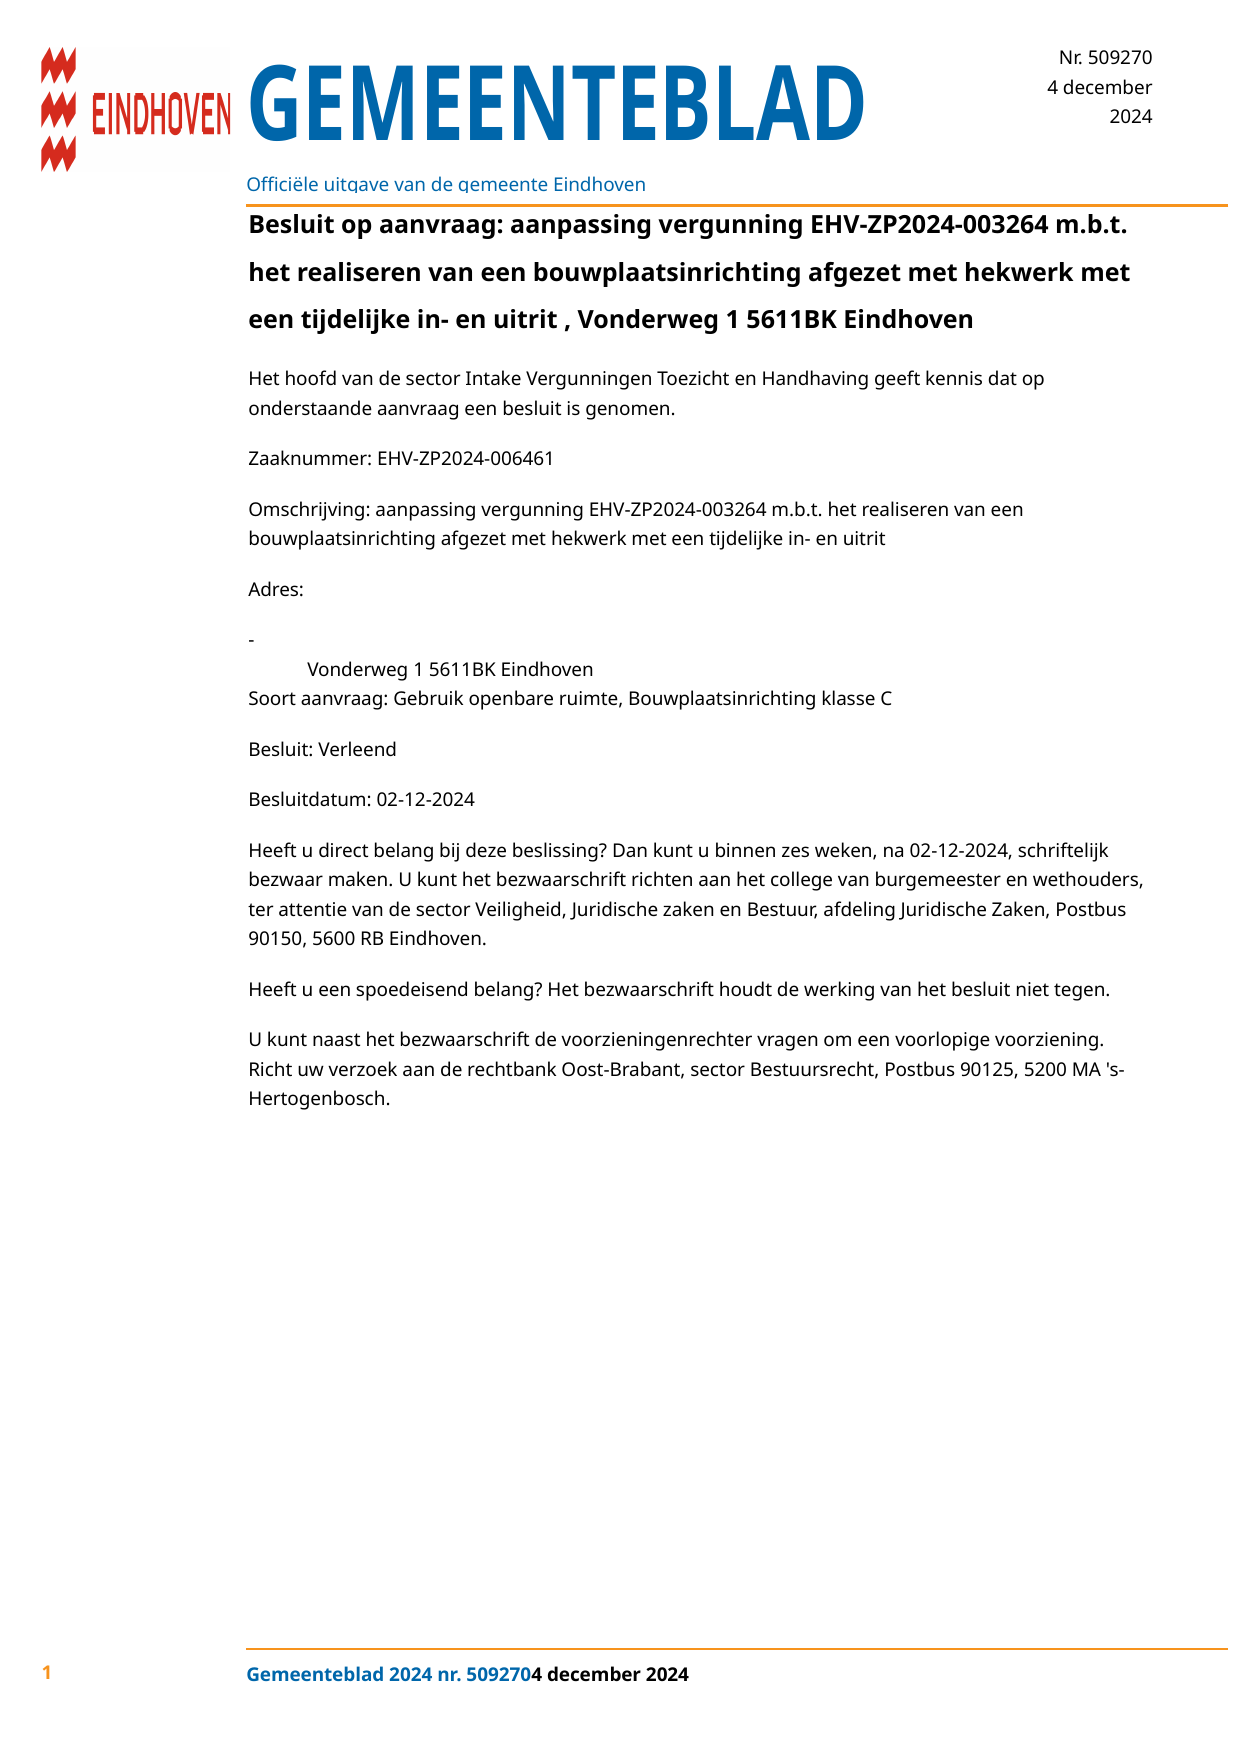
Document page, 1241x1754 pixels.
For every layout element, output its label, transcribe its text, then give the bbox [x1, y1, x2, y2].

text Heeft u een spoedeisend belang? Het bezwaarschrift houdt de werking van het besluit niet tegen. [248, 976, 1152, 1002]
text Adres: [248, 576, 1152, 602]
text Soort aanvraag: Gebruik openbare ruimte, Bouwplaatsinrichting klasse C [248, 686, 1152, 711]
text Besluit: Verleend [248, 736, 1152, 762]
text Heeft u direct belang bij deze beslissing? Dan kunt u binnen zes weken, na 02-12-2024, schriftelijk bezwaar maken. U kunt het bezwaarschrift richten aan het college van burgemeester en wethouders, ter attentie van de sector Veiligheid, Juridische zaken en Bestuur, afdeling Juridische Zaken, Postbus 90150, 5600 RB Eindhoven. [248, 837, 1152, 951]
list Vonderweg 1 5611BK Eindhoven [248, 656, 1152, 682]
picture [41, 47, 231, 172]
text Het hoofd van de sector Intake Vergunningen Toezicht en Handhaving geeft kennis dat op onderstaande aanvraag een besluit is genomen. [248, 366, 1152, 421]
text Besluit op aanvraag: aanpassing vergunning EHV-ZP2024-003264 m.b.t. het realiseren van een bouwplaatsinrichting afgezet met hekwerk met een tijdelijke in- en uitrit , Vonderweg 1 5611BK Eindhoven [248, 207, 1152, 336]
text Besluitdatum: 02-12-2024 [248, 786, 1152, 812]
text U kunt naast het bezwaarschrift de voorzieningenrechter vragen om een voorlopige voorziening. Richt uw verzoek aan de rechtbank Oost-Brabant, sector Bestuursrecht, Postbus 90125, 5200 MA 's-Hertogenbosch. [248, 1026, 1152, 1111]
text Omschrijving: aanpassing vergunning EHV-ZP2024-003264 m.b.t. het realiseren van een bouwplaatsinrichting afgezet met hekwerk met een tijdelijke in- en uitrit [248, 496, 1152, 551]
text Zaaknummer: EHV-ZP2024-006461 [248, 446, 1152, 471]
